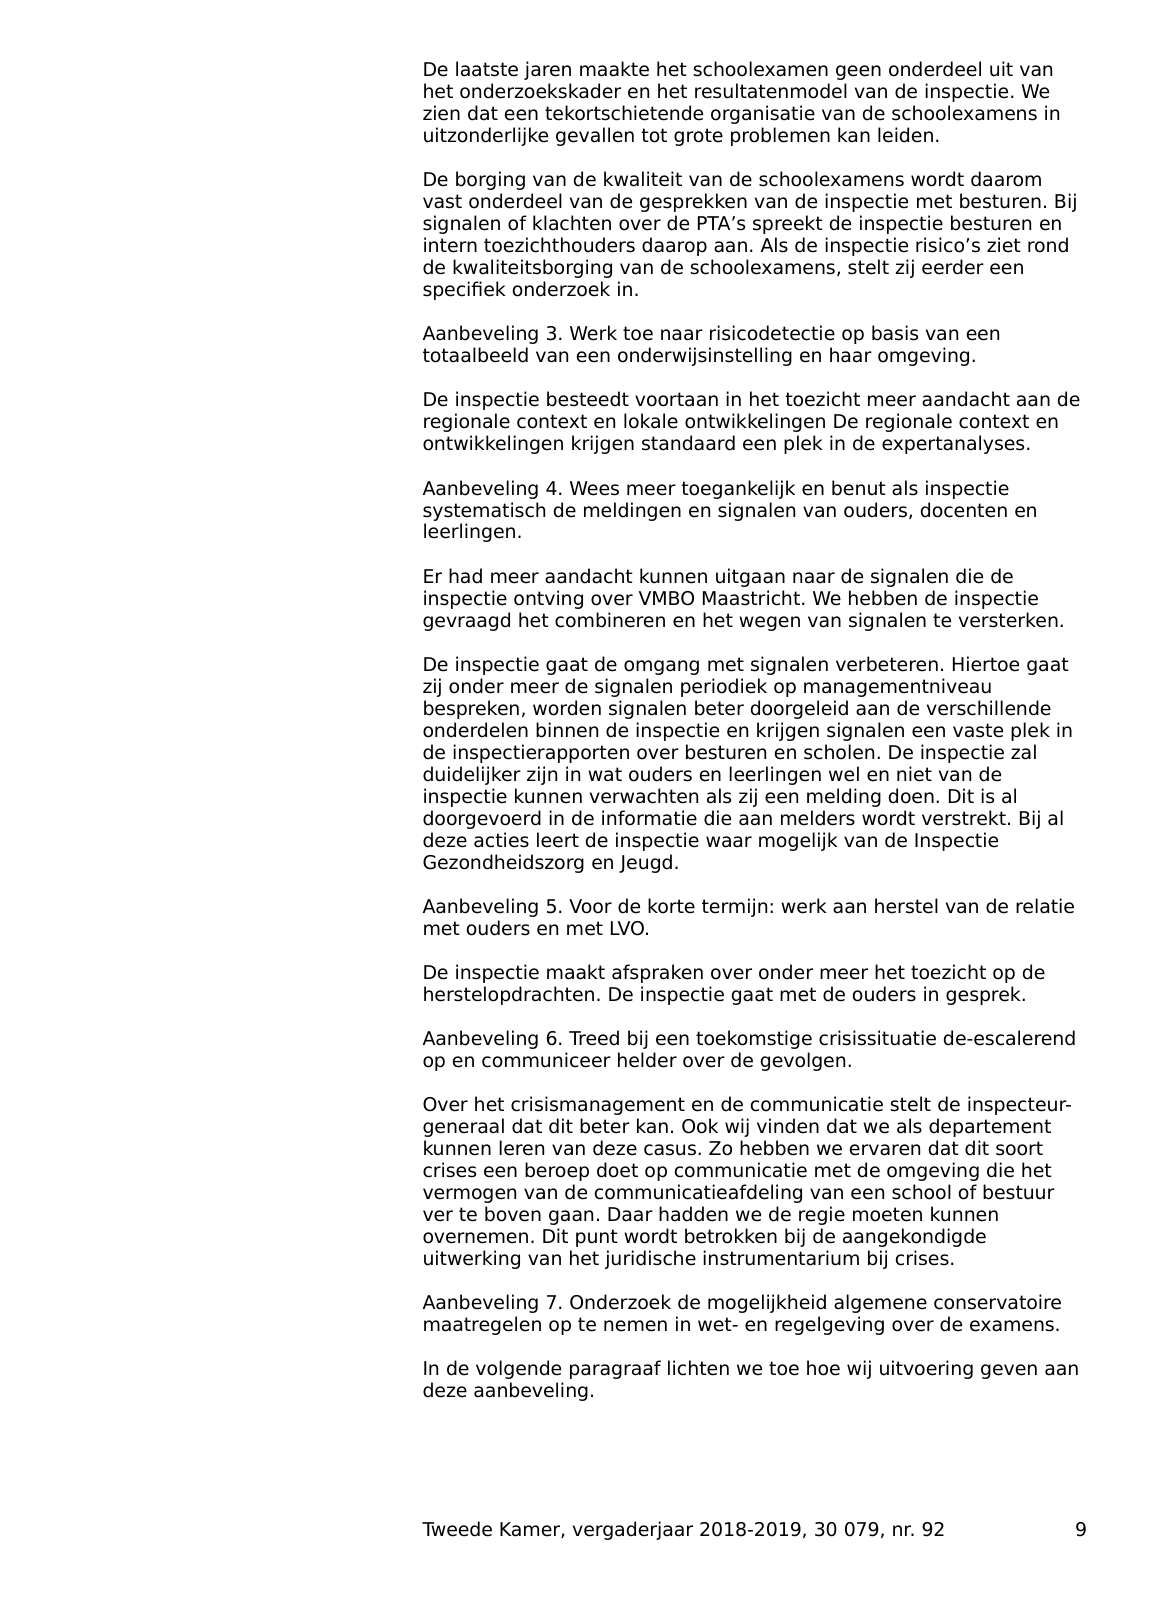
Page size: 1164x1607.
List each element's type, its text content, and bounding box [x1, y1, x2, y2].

text Aanbeveling 5. Voor de korte termijn: werk aan herstel van de relatie met ouders en met LVO. [422, 896, 1087, 940]
text De laatste jaren maakte het schoolexamen geen onderdeel uit van het onderzoekskader en het resultatenmodel van de inspectie. We zien dat een tekortschietende organisatie van de schoolexamens in uitzonderlijke gevallen tot grote problemen kan leiden. [422, 59, 1087, 147]
text Aanbeveling 3. Werk toe naar risicodetectie op basis van een totaalbeeld van een onderwijsinstelling en haar omgeving. [422, 323, 1087, 367]
text Aanbeveling 4. Wees meer toegankelijk en benut als inspectie systematisch de meldingen en signalen van ouders, docenten en leerlingen. [422, 477, 1087, 543]
text Over het crisismanagement en de communicatie stelt de inspecteur-generaal dat dit beter kan. Ook wij vinden dat we als departement kunnen leren van deze casus. Zo hebben we ervaren dat dit soort crises een beroep doet op communicatie met de omgeving die het vermogen van de communicatieafdeling van een school of bestuur ver te boven gaan. Daar hadden we de regie moeten kunnen overnemen. Dit punt wordt betrokken bij de aangekondigde uitwerking van het juridische instrumentarium bij crises. [422, 1094, 1087, 1270]
text De inspectie besteedt voortaan in het toezicht meer aandacht aan de regionale context en lokale ontwikkelingen De regionale context en ontwikkelingen krijgen standaard een plek in de expertanalyses. [422, 389, 1087, 455]
text Aanbeveling 7. Onderzoek de mogelijkheid algemene conservatoire maatregelen op te nemen in wet- en regelgeving over de examens. [422, 1292, 1087, 1336]
text De borging van de kwaliteit van de schoolexamens wordt daarom vast onderdeel van de gesprekken van de inspectie met besturen. Bij signalen of klachten over de PTA’s spreekt de inspectie besturen en intern toezichthouders daarop aan. Als de inspectie risico’s ziet rond de kwaliteitsborging van de schoolexamens, stelt zij eerder een specifiek onderzoek in. [422, 169, 1087, 301]
text In de volgende paragraaf lichten we toe hoe wij uitvoering geven aan deze aanbeveling. [422, 1358, 1087, 1402]
text De inspectie maakt afspraken over onder meer het toezicht op de herstelopdrachten. De inspectie gaat met de ouders in gesprek. [422, 962, 1087, 1006]
text De inspectie gaat de omgang met signalen verbeteren. Hiertoe gaat zij onder meer de signalen periodiek op managementniveau bespreken, worden signalen beter doorgeleid aan de verschillende onderdelen binnen de inspectie en krijgen signalen een vaste plek in de inspectierapporten over besturen en scholen. De inspectie zal duidelijker zijn in wat ouders en leerlingen wel en niet van de inspectie kunnen verwachten als zij een melding doen. Dit is al doorgevoerd in de informatie die aan melders wordt verstrekt. Bij al deze acties leert de inspectie waar mogelijk van de Inspectie Gezondheidszorg en Jeugd. [422, 654, 1087, 873]
text Aanbeveling 6. Treed bij een toekomstige crisissituatie de-escalerend op en communiceer helder over de gevolgen. [422, 1028, 1087, 1072]
text Er had meer aandacht kunnen uitgaan naar de signalen die de inspectie ontving over VMBO Maastricht. We hebben de inspectie gevraagd het combineren en het wegen van signalen te versterken. [422, 566, 1087, 632]
